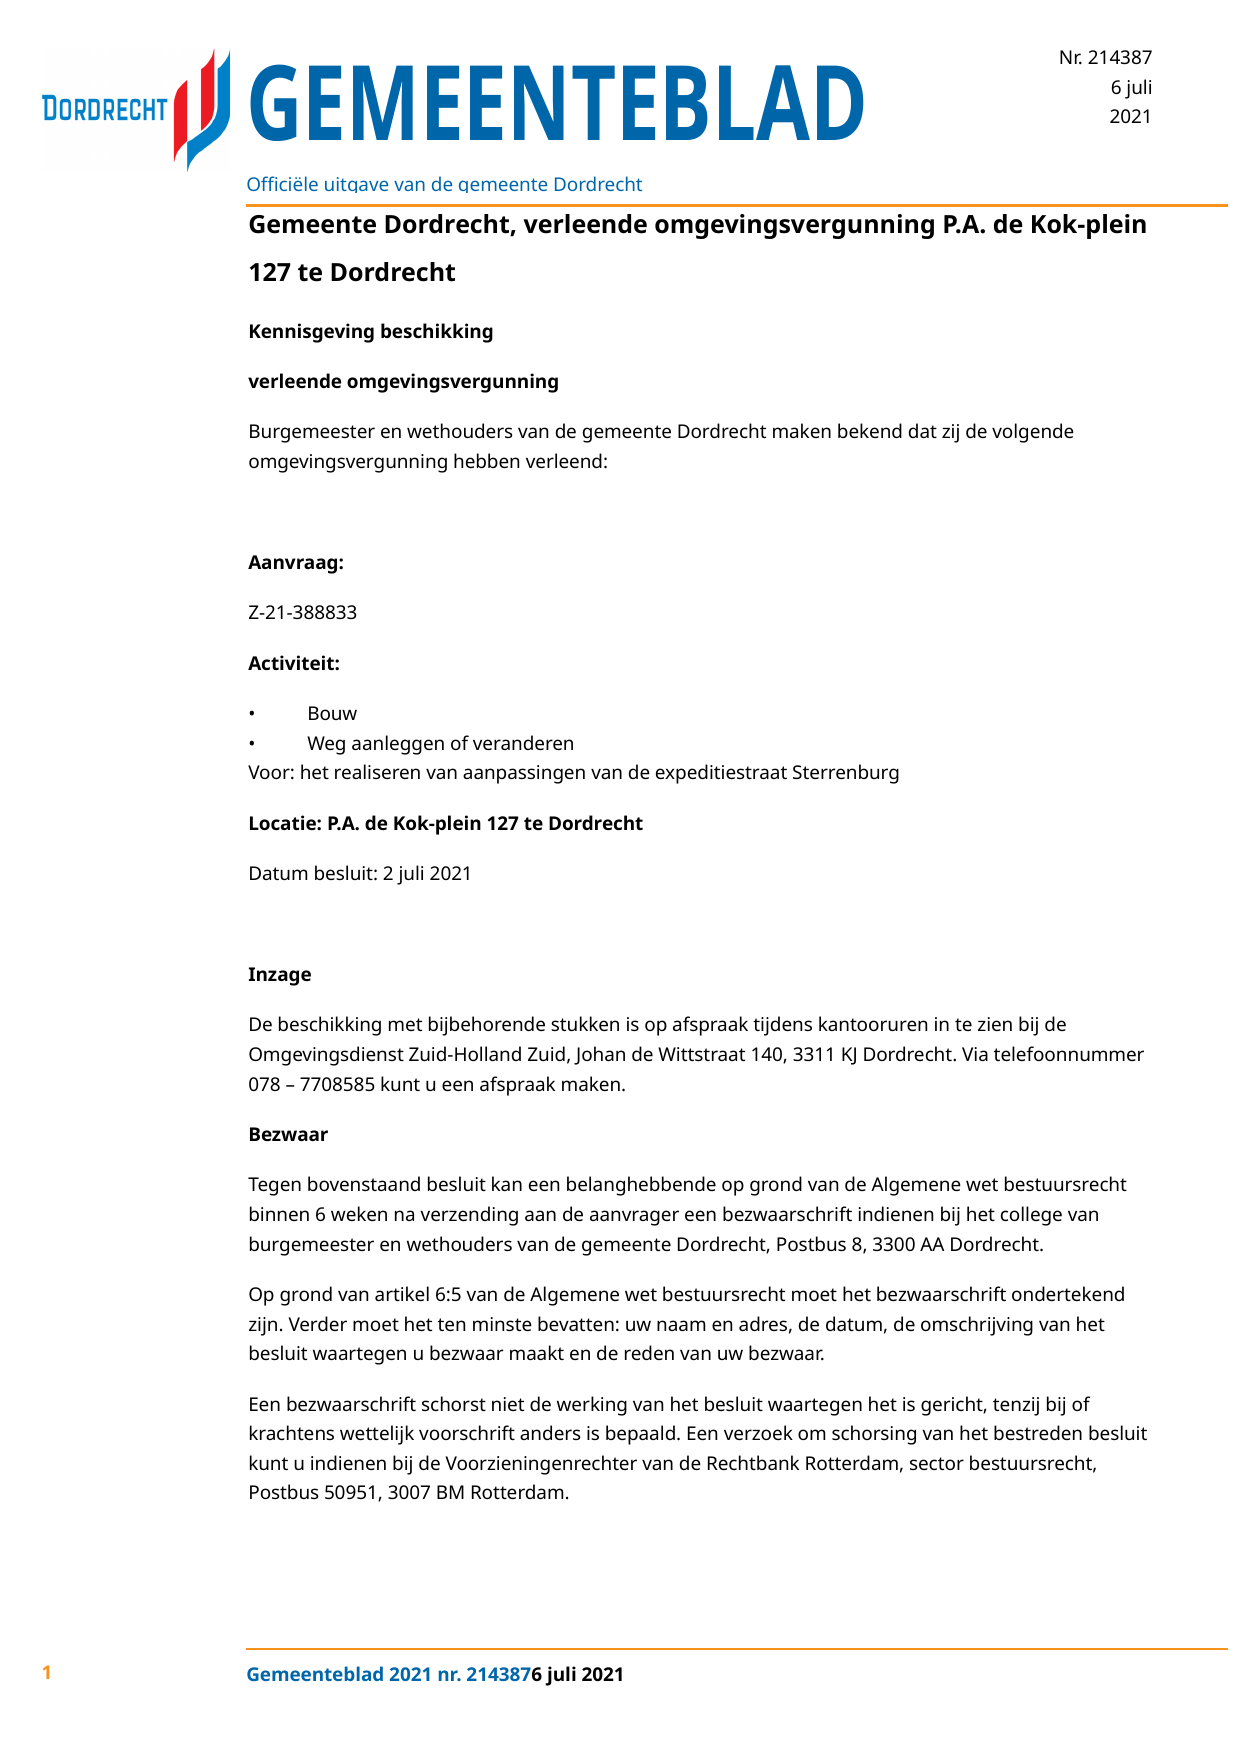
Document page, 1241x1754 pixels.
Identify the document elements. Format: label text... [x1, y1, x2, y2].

text Burgemeester en wethouders van de gemeente Dordrecht maken bekend dat zij de volgende omgevingsvergunning hebben verleend: [248, 419, 1152, 474]
text Op grond van artikel 6:5 van de Algemene wet bestuursrecht moet het bezwaarschrift ondertekend zijn. Verder moet het ten minste bevatten: uw naam en adres, de datum, de omschrijving van het besluit waartegen u bezwaar maakt en de reden van uw bezwaar. [248, 1281, 1152, 1366]
picture [41, 47, 231, 172]
text Kennisgeving beschikking [248, 318, 1152, 344]
text De beschikking met bijbehorende stukken is op afspraak tijdens kantooruren in te zien bij de Omgevingsdienst Zuid-Holland Zuid, Johan de Wittstraat 140, 3311 KJ Dordrecht. Via telefoonnummer 078 – 7708585 kunt u een afspraak maken. [248, 1012, 1152, 1097]
list Weg aanleggen of veranderen [248, 730, 1152, 756]
text Een bezwaarschrift schorst niet de werking van het besluit waartegen het is gericht, tenzij bij of krachtens wettelijk voorschrift anders is bepaald. Een verzoek om schorsing van het bestreden besluit kunt u indienen bij de Voorzieningenrechter van de Rechtbank Rotterdam, sector bestuursrecht, Postbus 50951, 3007 BM Rotterdam. [248, 1391, 1152, 1505]
text Z-21-388833 [248, 599, 1152, 625]
text Gemeente Dordrecht, verleende omgevingsvergunning P.A. de Kok-plein 127 te Dordrecht [248, 207, 1152, 288]
text Locatie: P.A. de Kok-plein 127 te Dordrecht [248, 810, 1152, 836]
text Datum besluit: 2 juli 2021 [248, 860, 1152, 886]
text Inzage [248, 961, 1152, 987]
text Aanvraag: [248, 549, 1152, 575]
text verleende omgevingsvergunning [248, 368, 1152, 394]
text Bezwaar [248, 1121, 1152, 1147]
text Tegen bovenstaand besluit kan een belanghebbende op grond van de Algemene wet bestuursrecht binnen 6 weken na verzending aan de aanvrager een bezwaarschrift indienen bij het college van burgemeester en wethouders van de gemeente Dordrecht, Postbus 8, 3300 AA Dordrecht. [248, 1172, 1152, 1257]
text Activiteit: [248, 650, 1152, 676]
list Bouw [248, 700, 1152, 726]
text Voor: het realiseren van aanpassingen van de expeditiestraat Sterrenburg [248, 759, 1152, 785]
